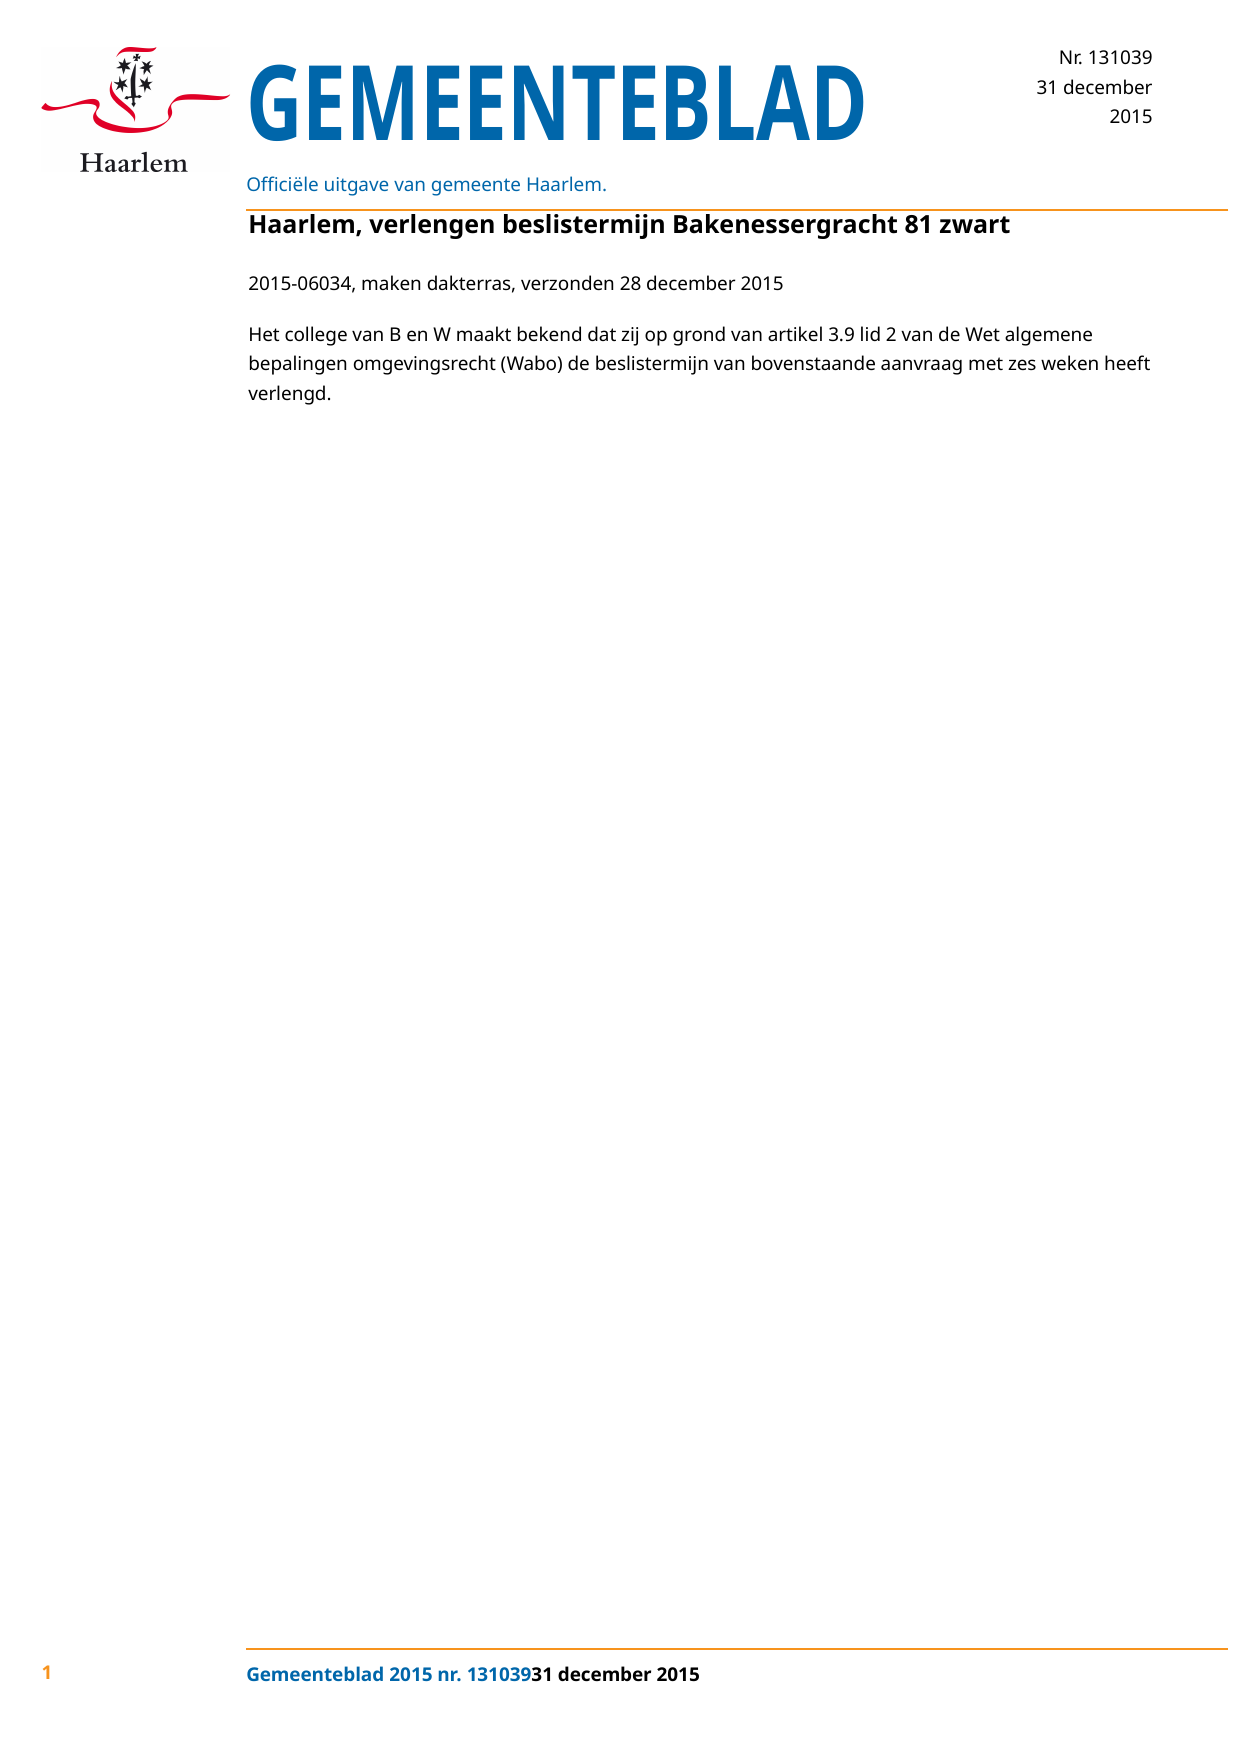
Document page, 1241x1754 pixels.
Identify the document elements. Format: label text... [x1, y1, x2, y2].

text Het college van B en W maakt bekend dat zij op grond van artikel 3.9 lid 2 van de Wet algemene bepalingen omgevingsrecht (Wabo) de beslistermijn van bovenstaande aanvraag met zes weken heeft verlengd. [248, 321, 1152, 406]
text 2015-06034, maken dakterras, verzonden 28 december 2015 [248, 270, 1152, 296]
picture [41, 47, 231, 172]
text Haarlem, verlengen beslistermijn Bakenessergracht 81 zwart [248, 211, 1152, 241]
